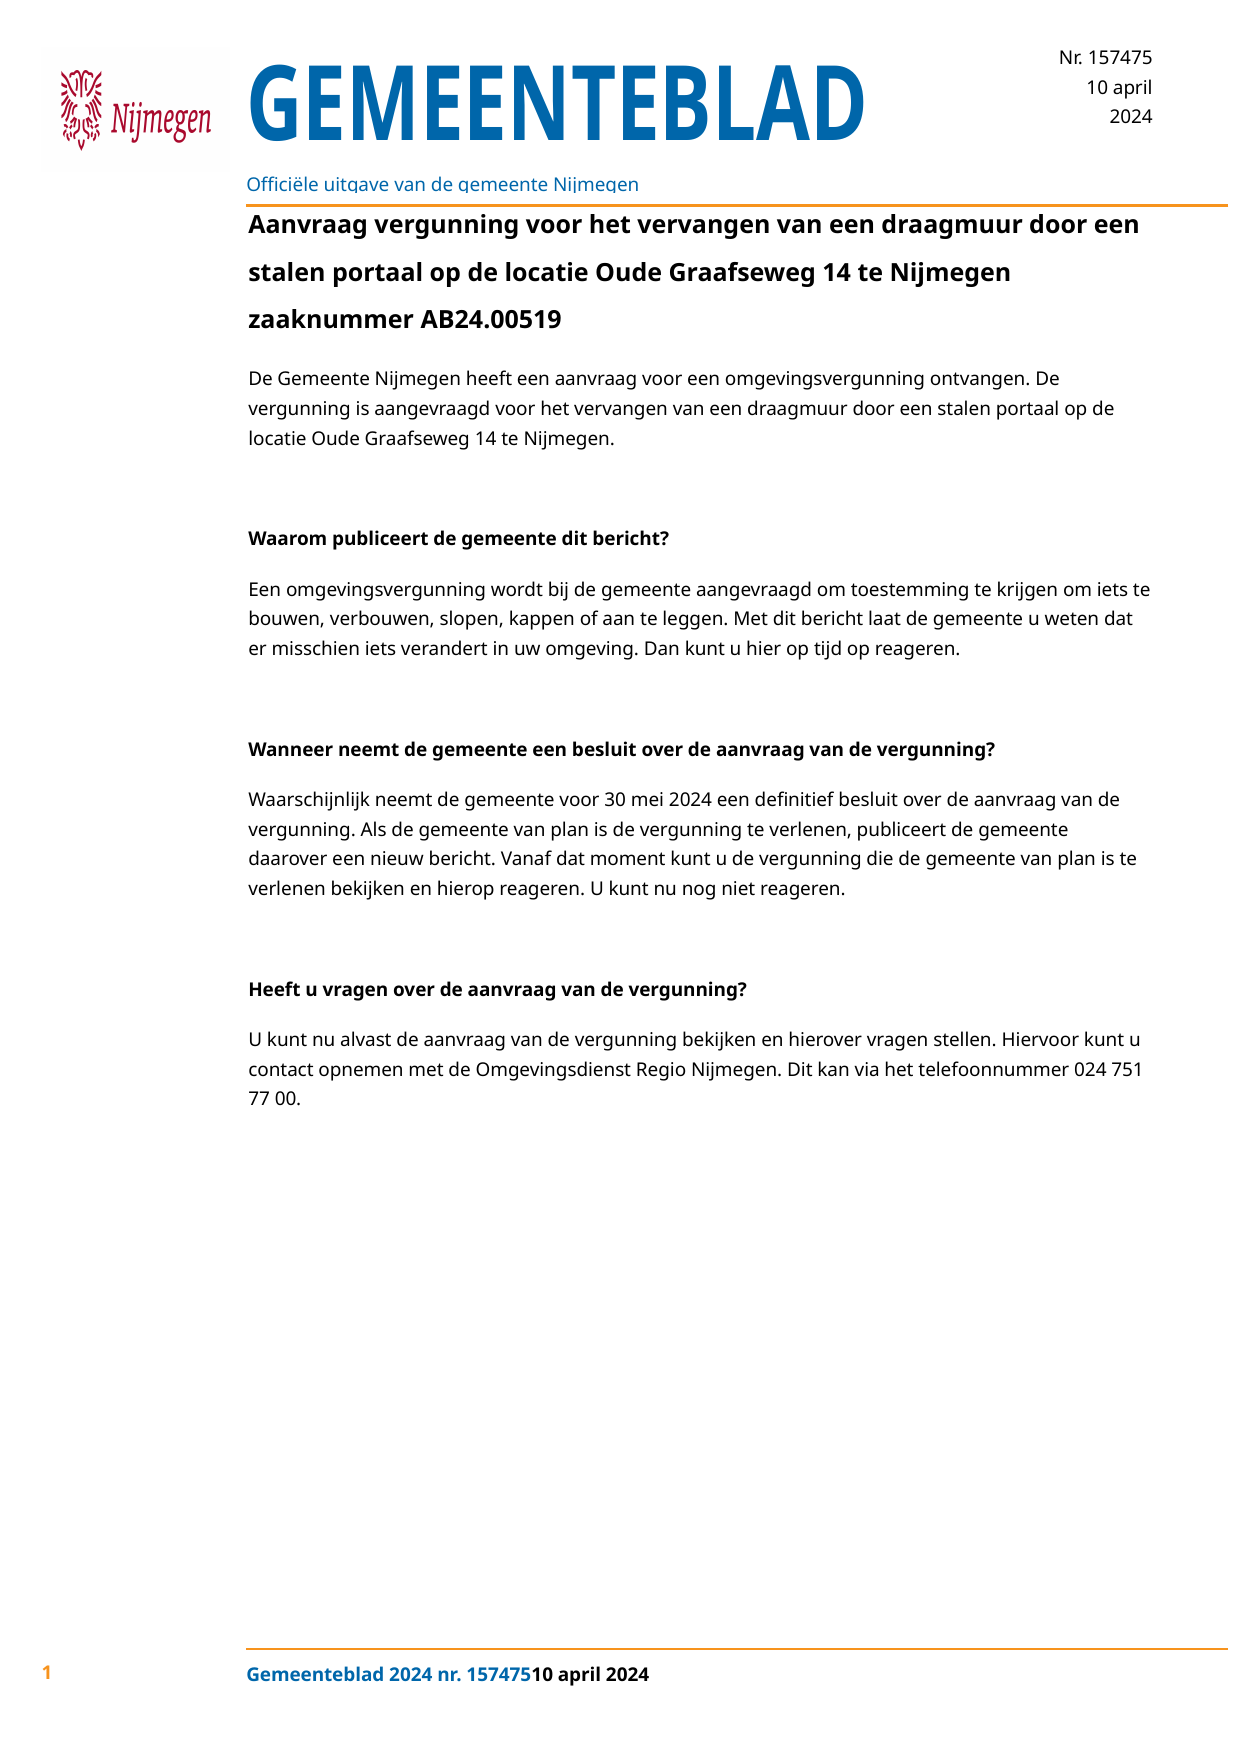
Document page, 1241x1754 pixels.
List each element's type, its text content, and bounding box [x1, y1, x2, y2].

text Heeft u vragen over de aanvraag van de vergunning? [248, 976, 1152, 1002]
picture [41, 47, 231, 172]
text Waarschijnlijk neemt de gemeente voor 30 mei 2024 een definitief besluit over de aanvraag van de vergunning. Als de gemeente van plan is de vergunning te verlenen, publiceert de gemeente daarover een nieuw bericht. Vanaf dat moment kunt u de vergunning die de gemeente van plan is te verlenen bekijken en hierop reageren. U kunt nu nog niet reageren. [248, 786, 1152, 901]
text Een omgevingsvergunning wordt bij de gemeente aangevraagd om toestemming te krijgen om iets te bouwen, verbouwen, slopen, kappen of aan te leggen. Met dit bericht laat de gemeente u weten dat er misschien iets verandert in uw omgeving. Dan kunt u hier op tijd op reageren. [248, 576, 1152, 661]
text Waarom publiceert de gemeente dit bericht? [248, 526, 1152, 551]
text Wanneer neemt de gemeente een besluit over de aanvraag van de vergunning? [248, 736, 1152, 762]
text Aanvraag vergunning voor het vervangen van een draagmuur door een stalen portaal op de locatie Oude Graafseweg 14 te Nijmegen zaaknummer AB24.00519 [248, 207, 1152, 336]
text U kunt nu alvast de aanvraag van de vergunning bekijken en hierover vragen stellen. Hiervoor kunt u contact opnemen met de Omgevingsdienst Regio Nijmegen. Dit kan via het telefoonnummer 024 751 77 00. [248, 1026, 1152, 1111]
text De Gemeente Nijmegen heeft een aanvraag voor een omgevingsvergunning ontvangen. De vergunning is aangevraagd voor het vervangen van een draagmuur door een stalen portaal op de locatie Oude Graafseweg 14 te Nijmegen. [248, 366, 1152, 450]
